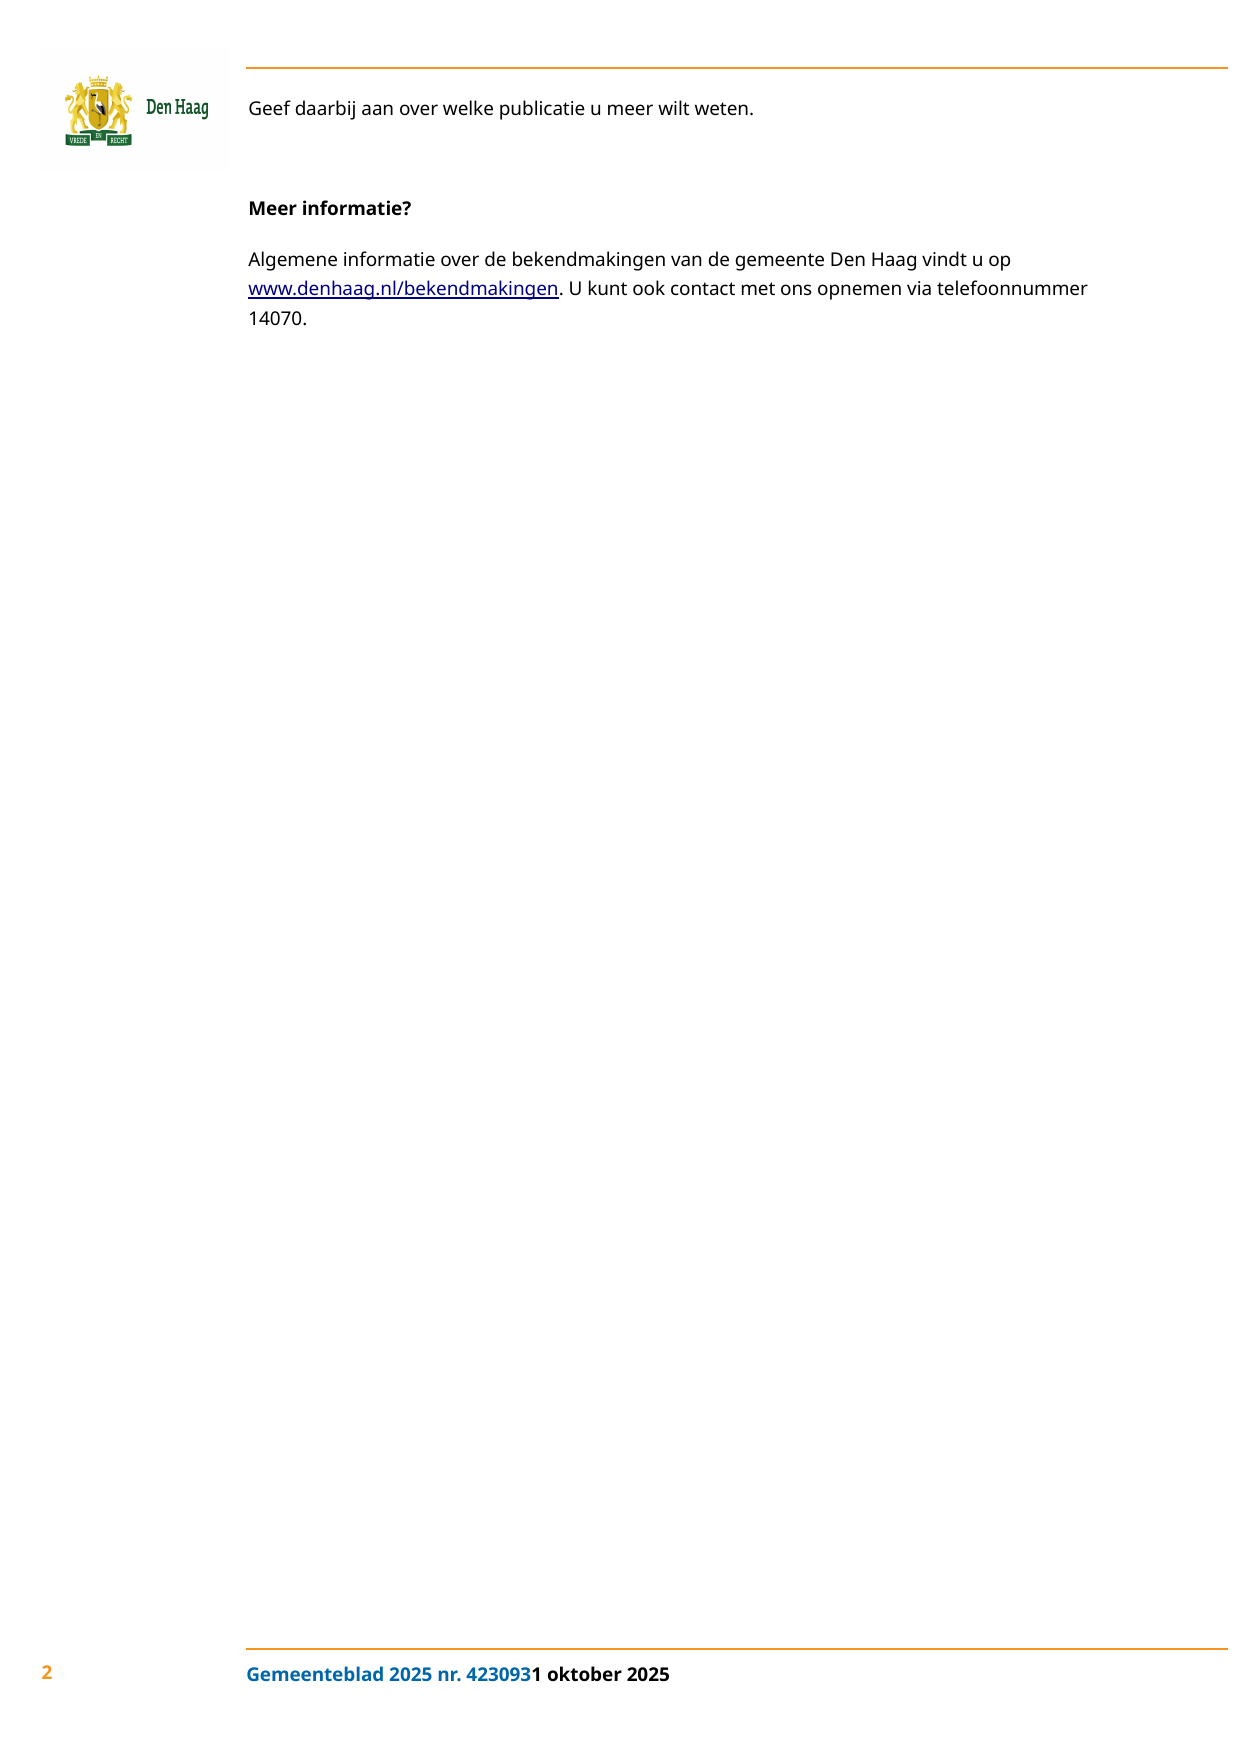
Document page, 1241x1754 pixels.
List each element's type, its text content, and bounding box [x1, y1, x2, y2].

text Algemene informatie over de bekendmakingen van de gemeente Den Haag vindt u op www.denhaag.nl/bekendmakingen. U kunt ook contact met ons opnemen via telefoonnummer 14070. [248, 246, 1152, 331]
picture [41, 47, 231, 172]
text Meer informatie? [248, 196, 1152, 221]
text Geef daarbij aan over welke publicatie u meer wilt weten. [248, 95, 1152, 121]
